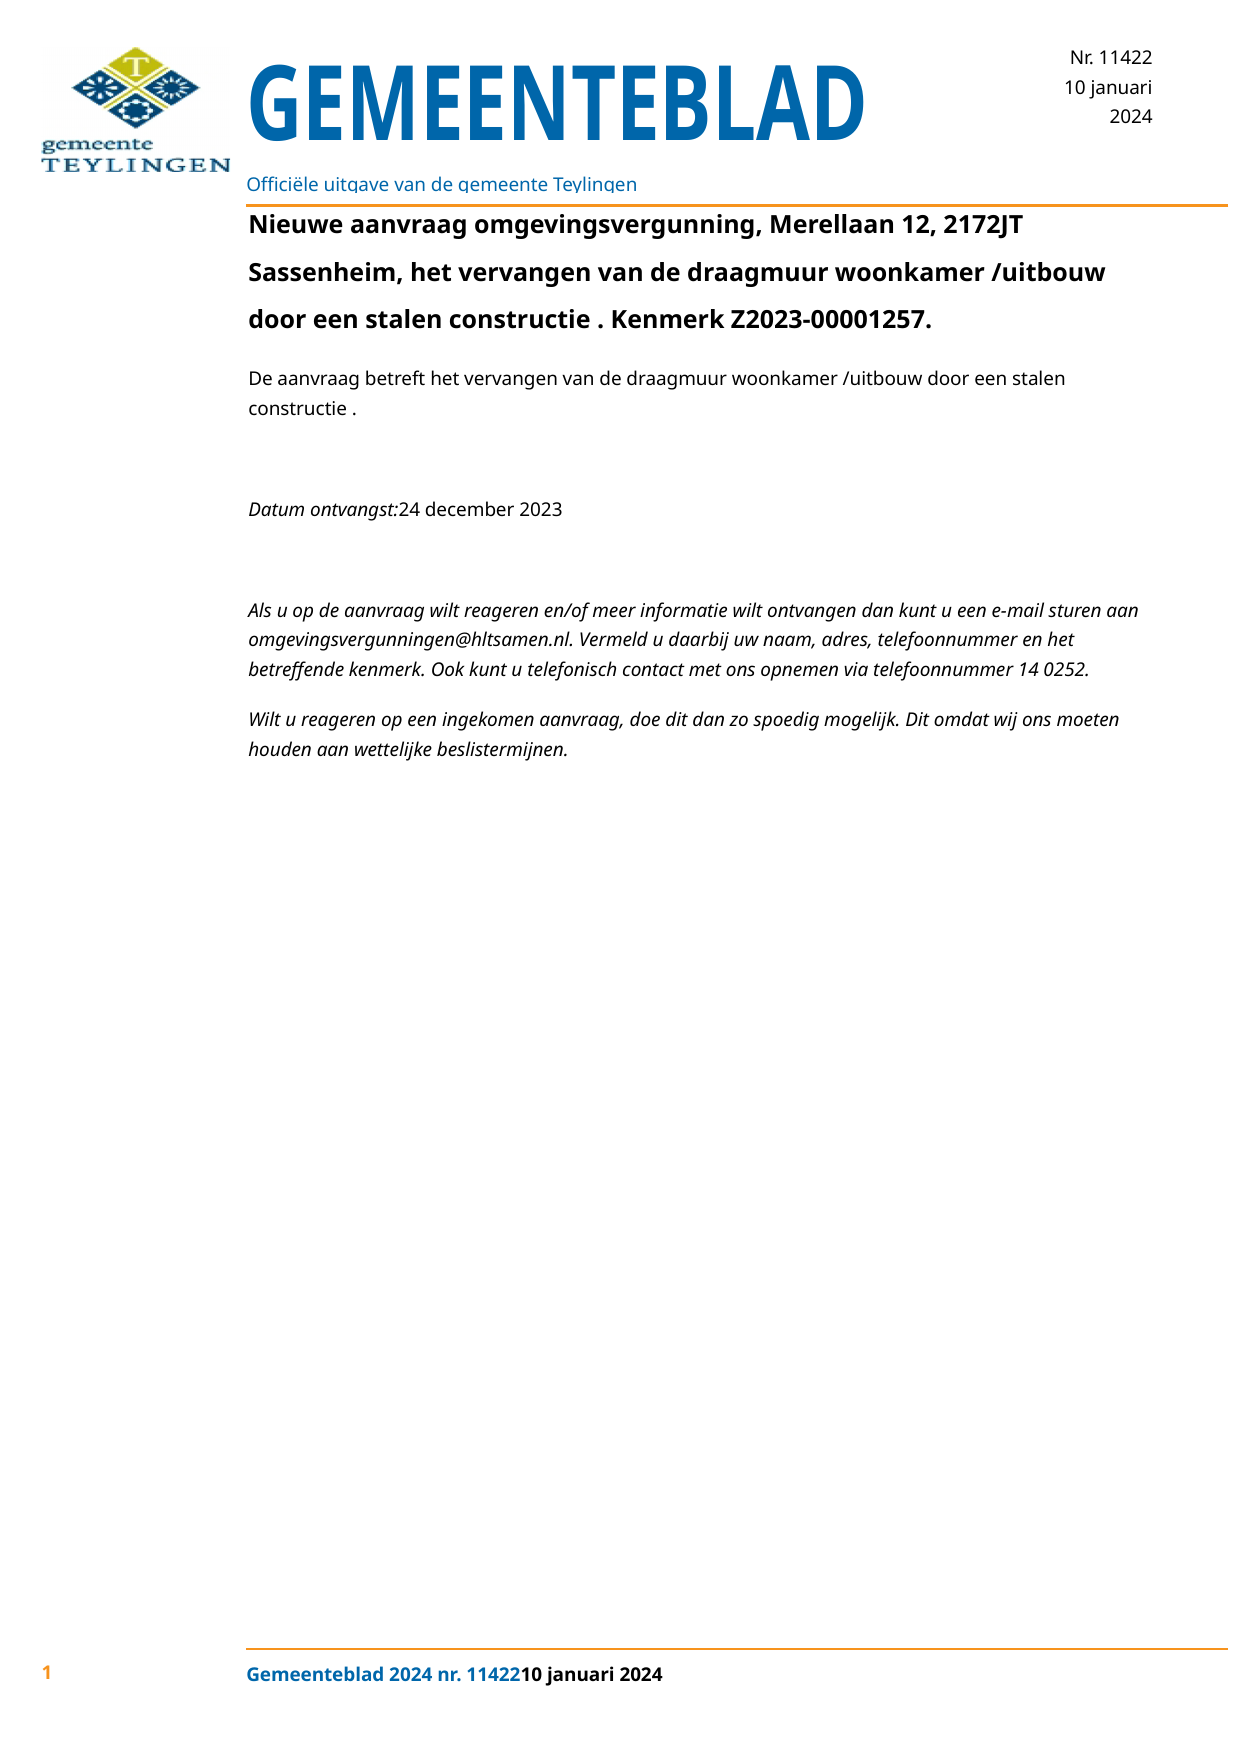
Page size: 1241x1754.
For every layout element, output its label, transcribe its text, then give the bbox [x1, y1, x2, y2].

picture [41, 47, 231, 172]
text Datum ontvangst:24 december 2023 [248, 496, 1152, 522]
text Nieuwe aanvraag omgevingsvergunning, Merellaan 12, 2172JT Sassenheim, het vervangen van de draagmuur woonkamer /uitbouw door een stalen constructie . Kenmerk Z2023-00001257. [248, 207, 1152, 336]
text Als u op de aanvraag wilt reageren en/of meer informatie wilt ontvangen dan kunt u een e-mail sturen aan omgevingsvergunningen@hltsamen.nl. Vermeld u daarbij uw naam, adres, telefoonnummer en het betreffende kenmerk. Ook kunt u telefonisch contact met ons opnemen via telefoonnummer 14 0252. [248, 597, 1152, 682]
text De aanvraag betreft het vervangen van de draagmuur woonkamer /uitbouw door een stalen constructie . [248, 366, 1152, 421]
text Wilt u reageren op een ingekomen aanvraag, doe dit dan zo spoedig mogelijk. Dit omdat wij ons moeten houden aan wettelijke beslistermijnen. [248, 706, 1152, 762]
